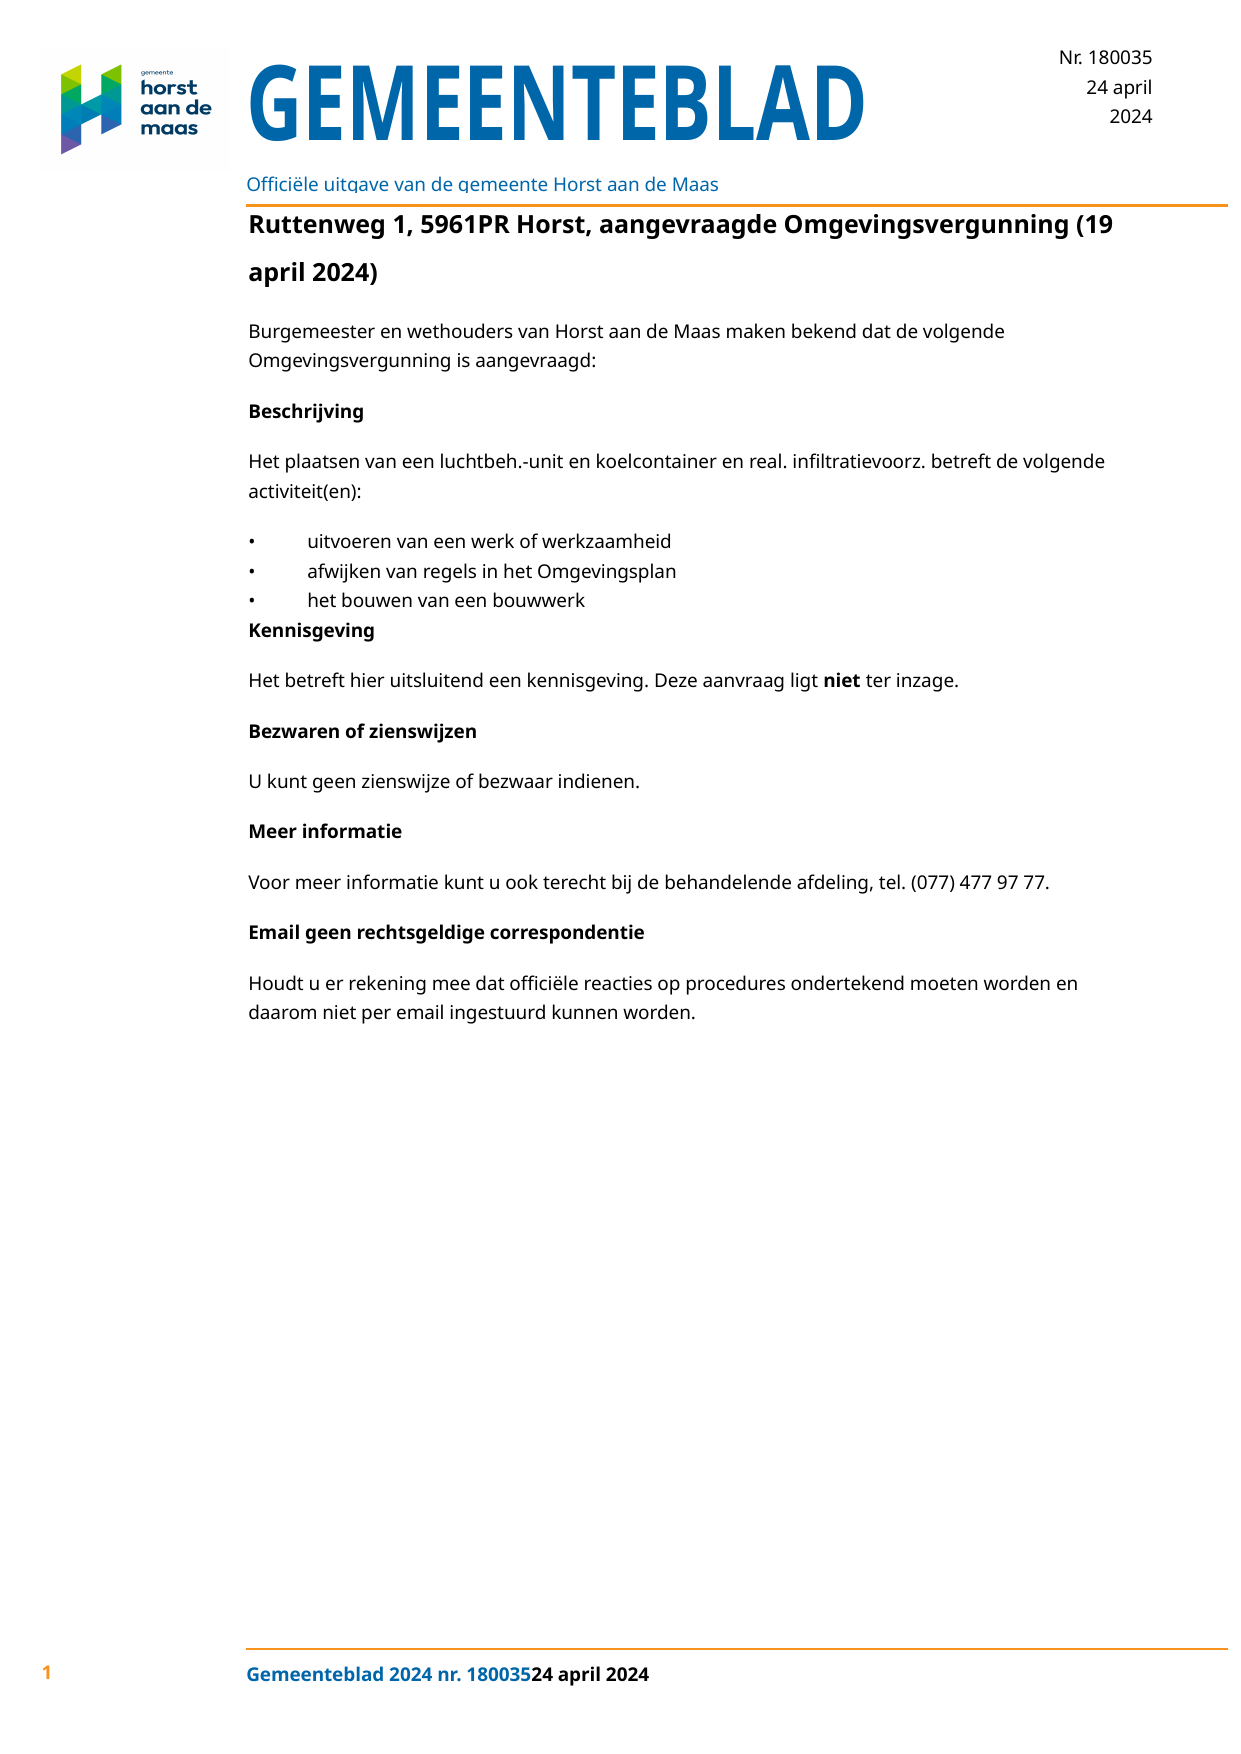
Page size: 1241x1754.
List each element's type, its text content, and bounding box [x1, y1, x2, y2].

text Voor meer informatie kunt u ook terecht bij de behandelende afdeling, tel. (077) 477 97 77. [248, 869, 1152, 895]
picture [41, 47, 231, 172]
text Het betreft hier uitsluitend een kennisgeving. Deze aanvraag ligt niet ter inzage. [248, 667, 1152, 693]
text Houdt u er rekening mee dat officiële reacties op procedures ondertekend moeten worden en daarom niet per email ingestuurd kunnen worden. [248, 970, 1152, 1025]
text Kennisgeving [248, 617, 1152, 643]
text Email geen rechtsgeldige correspondentie [248, 919, 1152, 945]
list het bouwen van een bouwwerk [248, 587, 1152, 613]
text Het plaatsen van een luchtbeh.-unit en koelcontainer en real. infiltratievoorz. betreft de volgende activiteit(en): [248, 448, 1152, 504]
text Beschrijving [248, 398, 1152, 424]
list afwijken van regels in het Omgevingsplan [248, 558, 1152, 584]
text Meer informatie [248, 819, 1152, 844]
list uitvoeren van een werk of werkzaamheid [248, 528, 1152, 554]
text U kunt geen zienswijze of bezwaar indienen. [248, 768, 1152, 794]
text Ruttenweg 1, 5961PR Horst, aangevraagde Omgevingsvergunning (19 april 2024) [248, 207, 1152, 288]
text Bezwaren of zienswijzen [248, 718, 1152, 744]
text Burgemeester en wethouders van Horst aan de Maas maken bekend dat de volgende Omgevingsvergunning is aangevraagd: [248, 318, 1152, 373]
